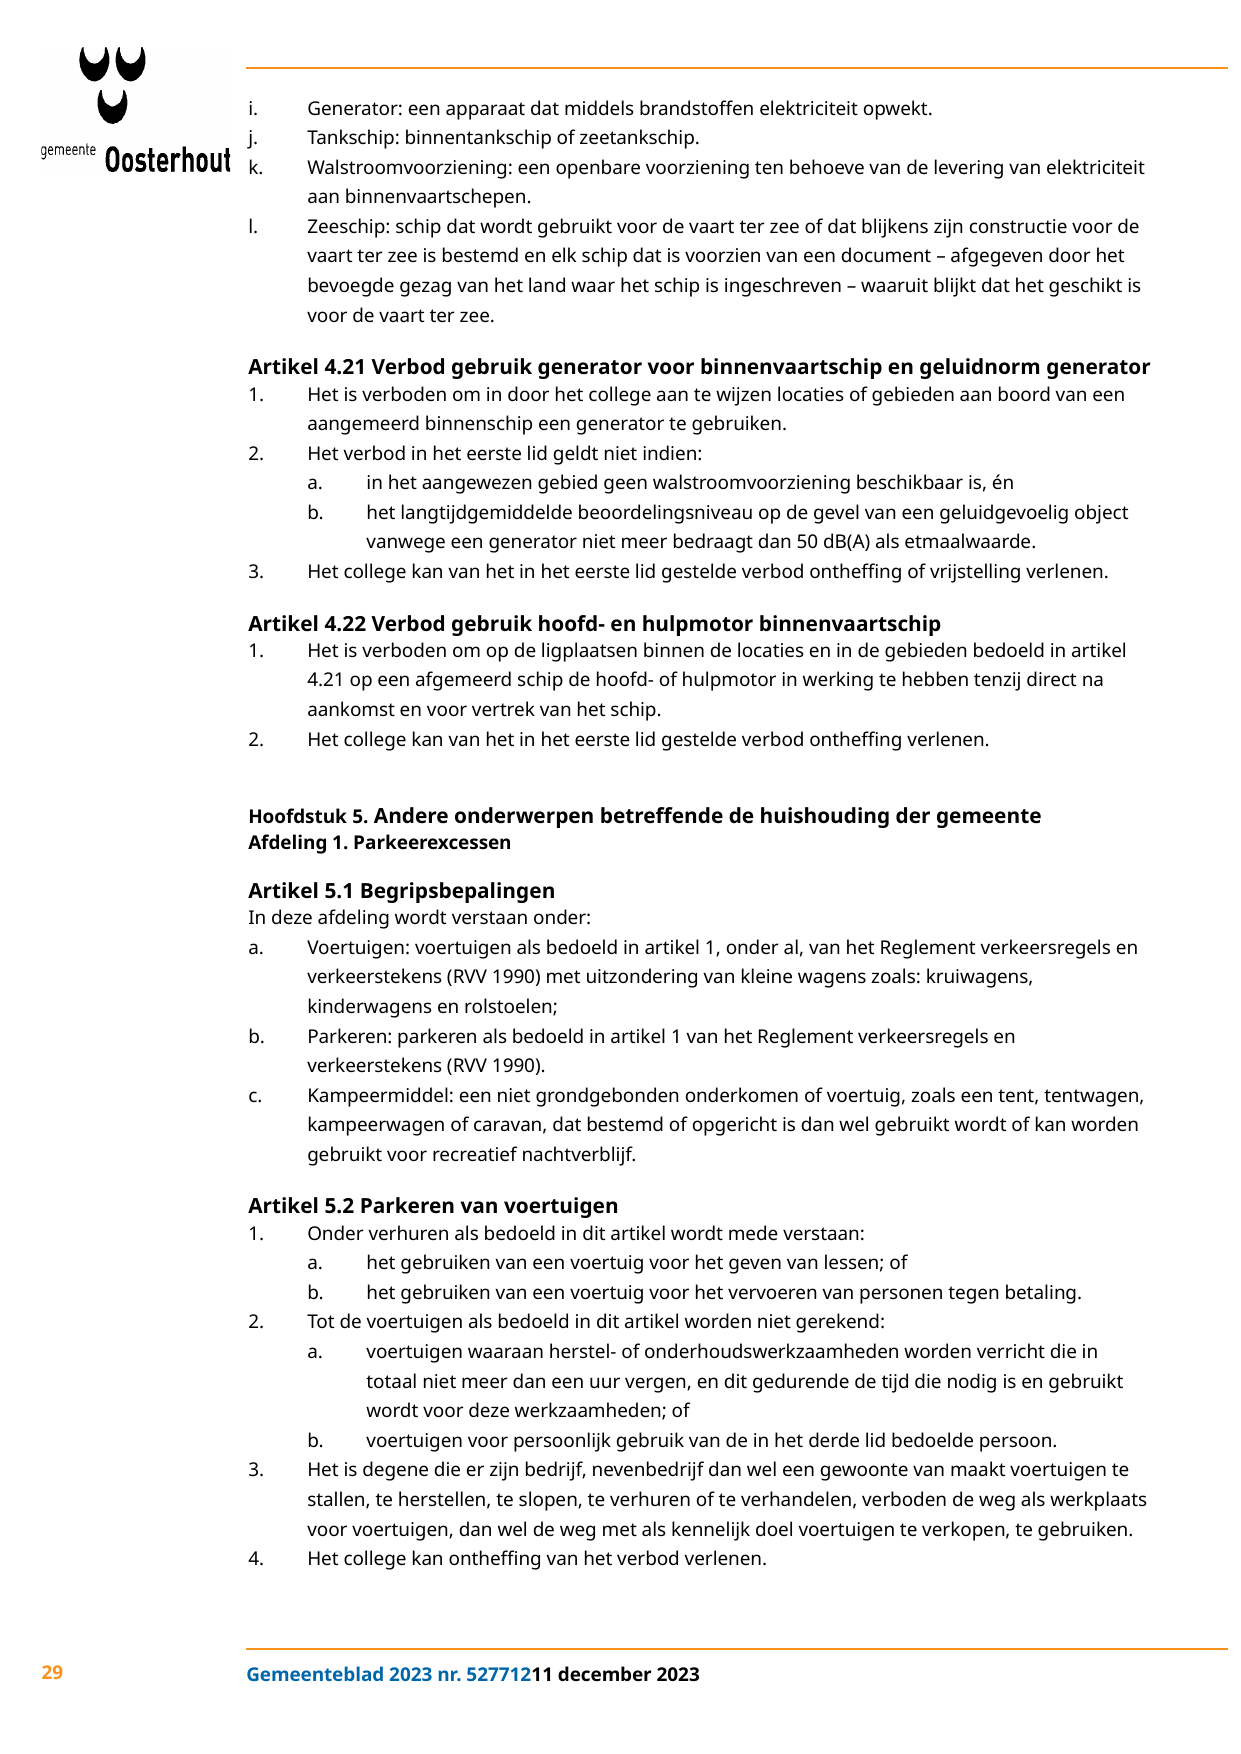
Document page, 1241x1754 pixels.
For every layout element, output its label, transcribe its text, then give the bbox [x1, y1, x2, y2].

list Het is degene die er zijn bedrijf, nevenbedrijf dan wel een gewoonte van maakt voertuigen te stallen, te herstellen, te slopen, te verhuren of te verhandelen, verboden de weg als werkplaats voor voertuigen, dan wel de weg met als kennelijk doel voertuigen te verkopen, te gebruiken. [248, 1457, 1152, 1542]
text Artikel 5.2 Parkeren van voertuigen [248, 1192, 1152, 1220]
text Artikel 5.1 Begripsbepalingen [248, 876, 1152, 904]
list in het aangewezen gebied geen walstroomvoorziening beschikbaar is, én [307, 469, 1152, 495]
list voertuigen waaraan herstel- of onderhoudswerkzaamheden worden verricht die in totaal niet meer dan een uur vergen, en dit gedurende de tijd die nodig is en gebruikt wordt voor deze werkzaamheden; of [307, 1338, 1152, 1423]
text In deze afdeling wordt verstaan onder: [248, 904, 1152, 930]
list het langtijdgemiddelde beoordelingsniveau op de gevel van een geluidgevoelig object vanwege een generator niet meer bedraagt dan 50 dB(A) als etmaalwaarde. [307, 499, 1152, 554]
list Het is verboden om in door het college aan te wijzen locaties of gebieden aan boord van een aangemeerd binnenschip een generator te gebruiken. [248, 381, 1152, 436]
text Hoofdstuk 5. Andere onderwerpen betreffende de huishouding der gemeente [248, 801, 1152, 829]
list Zeeschip: schip dat wordt gebruikt voor de vaart ter zee of dat blijkens zijn constructie voor de vaart ter zee is bestemd en elk schip dat is voorzien van een document – afgegeven door het bevoegde gezag van het land waar het schip is ingeschreven – waaruit blijkt dat het geschikt is voor de vaart ter zee. [248, 213, 1152, 328]
list voertuigen voor persoonlijk gebruik van de in het derde lid bedoelde persoon. [307, 1427, 1152, 1453]
list Het college kan van het in het eerste lid gestelde verbod ontheffing verlenen. [248, 726, 1152, 752]
text Artikel 4.22 Verbod gebruik hoofd- en hulpmotor binnenvaartschip [248, 609, 1152, 637]
list Voertuigen: voertuigen als bedoeld in artikel 1, onder al, van het Reglement verkeersregels en verkeerstekens (RVV 1990) met uitzondering van kleine wagens zoals: kruiwagens, kinderwagens en rolstoelen; [248, 934, 1152, 1019]
list Het college kan van het in het eerste lid gestelde verbod ontheffing of vrijstelling verlenen. [248, 558, 1152, 584]
list Onder verhuren als bedoeld in dit artikel wordt mede verstaan: [248, 1220, 1152, 1246]
list het gebruiken van een voertuig voor het vervoeren van personen tegen betaling. [307, 1279, 1152, 1305]
list Parkeren: parkeren als bedoeld in artikel 1 van het Reglement verkeersregels en verkeerstekens (RVV 1990). [248, 1023, 1152, 1078]
list het gebruiken van een voertuig voor het geven van lessen; of [307, 1249, 1152, 1275]
picture [41, 47, 231, 172]
list Het is verboden om op de ligplaatsen binnen de locaties en in de gebieden bedoeld in artikel 4.21 op een afgemeerd schip de hoofd- of hulpmotor in werking te hebben tenzij direct na aankomst en voor vertrek van het schip. [248, 637, 1152, 722]
list Tankschip: binnentankschip of zeetankschip. [248, 124, 1152, 150]
list Walstroomvoorziening: een openbare voorziening ten behoeve van de levering van elektriciteit aan binnenvaartschepen. [248, 154, 1152, 209]
list Tot de voertuigen als bedoeld in dit artikel worden niet gerekend: [248, 1309, 1152, 1334]
list Het college kan ontheffing van het verbod verlenen. [248, 1545, 1152, 1571]
text Artikel 4.21 Verbod gebruik generator voor binnenvaartschip en geluidnorm generator [248, 352, 1152, 381]
text Afdeling 1. Parkeerexcessen [248, 829, 1152, 855]
list Kampeermiddel: een niet grondgebonden onderkomen of voertuig, zoals een tent, tentwagen, kampeerwagen of caravan, dat bestemd of opgericht is dan wel gebruikt wordt of kan worden gebruikt voor recreatief nachtverblijf. [248, 1082, 1152, 1167]
list Generator: een apparaat dat middels brandstoffen elektriciteit opwekt. [248, 95, 1152, 121]
list Het verbod in het eerste lid geldt niet indien: [248, 440, 1152, 466]
